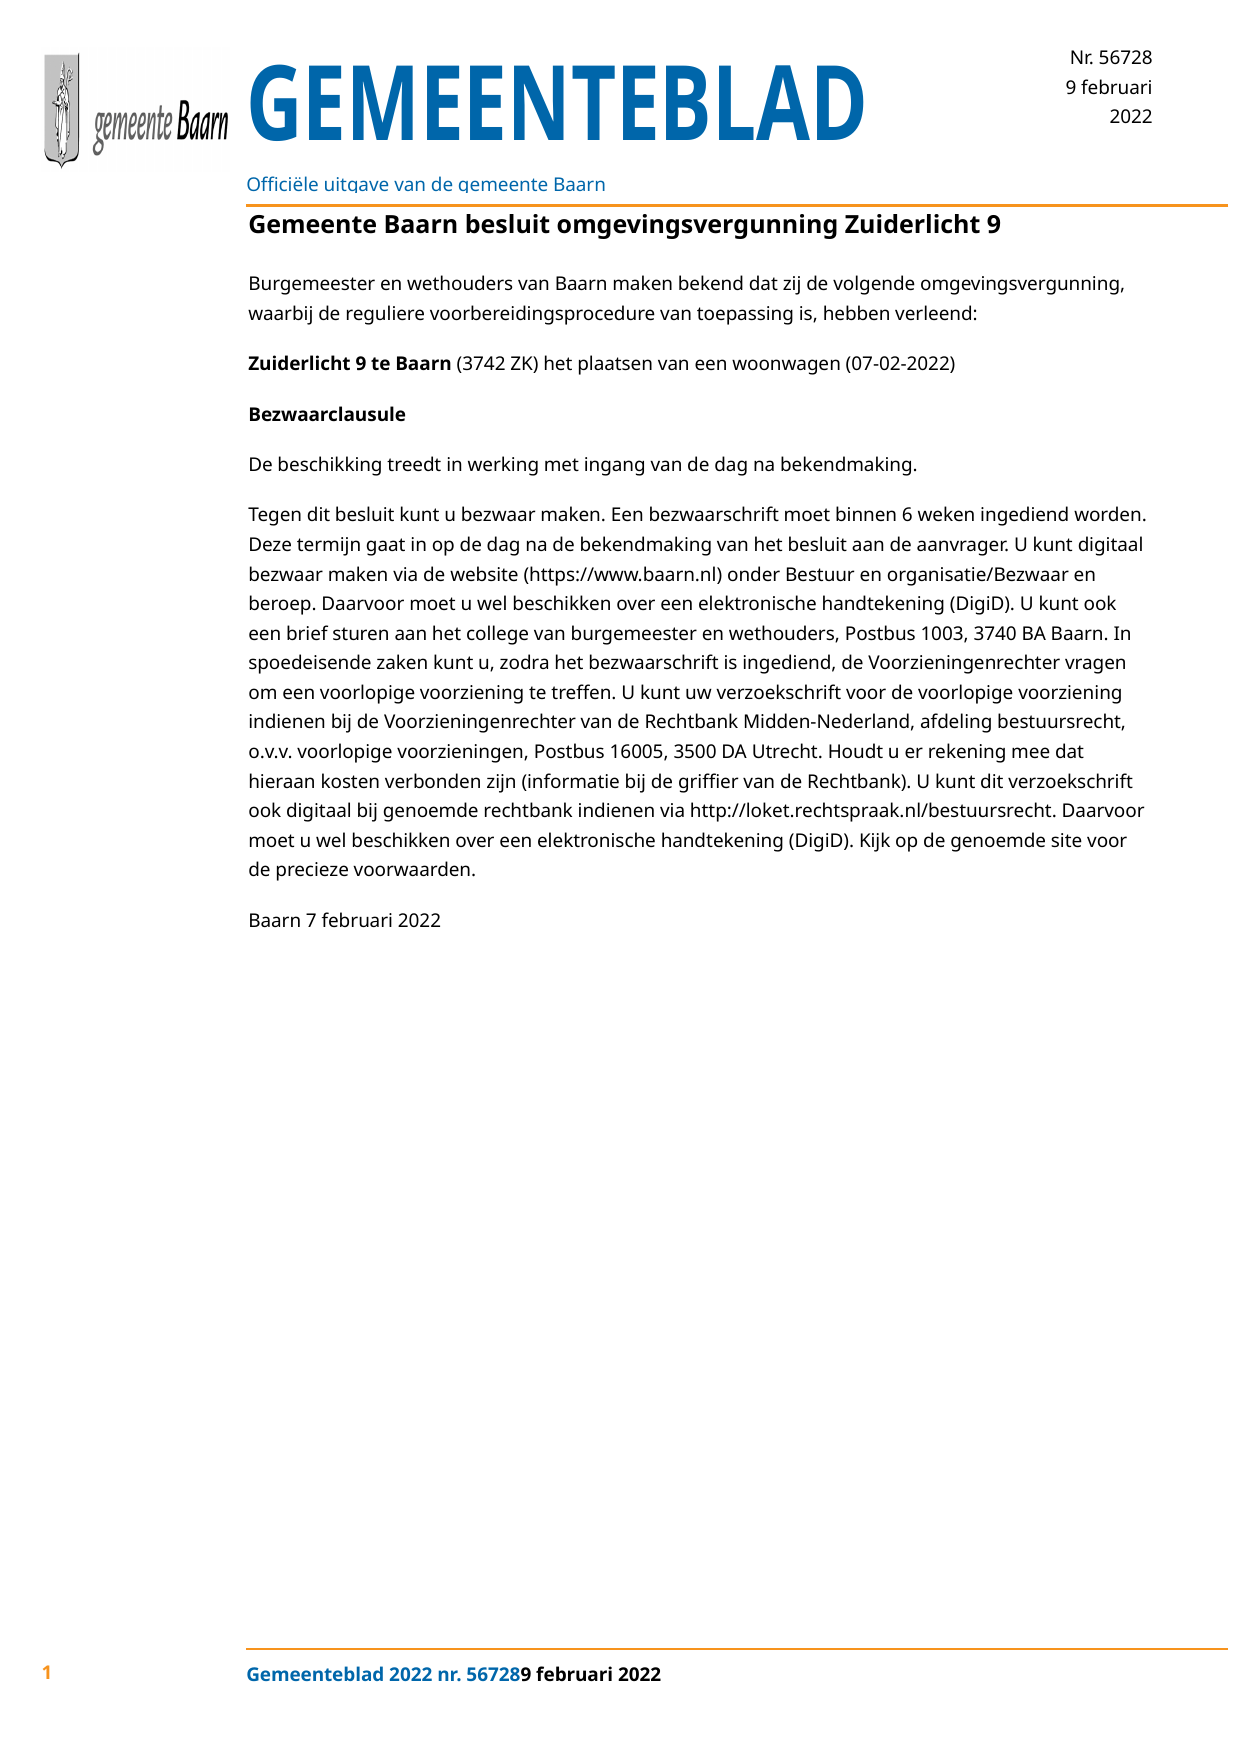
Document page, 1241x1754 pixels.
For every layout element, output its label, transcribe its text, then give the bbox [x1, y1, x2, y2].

text Burgemeester en wethouders van Baarn maken bekend dat zij de volgende omgevingsvergunning, waarbij de reguliere voorbereidingsprocedure van toepassing is, hebben verleend: [248, 270, 1152, 326]
text Bezwaarclausule [248, 401, 1152, 426]
text Zuiderlicht 9 te Baarn (3742 ZK) het plaatsen van een woonwagen (07-02-2022) [248, 350, 1152, 376]
picture [41, 47, 231, 172]
text Gemeente Baarn besluit omgevingsvergunning Zuiderlicht 9 [248, 207, 1152, 241]
text De beschikking treedt in werking met ingang van de dag na bekendmaking. [248, 451, 1152, 477]
text Tegen dit besluit kunt u bezwaar maken. Een bezwaarschrift moet binnen 6 weken ingediend worden. Deze termijn gaat in op de dag na de bekendmaking van het besluit aan de aanvrager. U kunt digitaal bezwaar maken via de website (https://www.baarn.nl) onder Bestuur en organisatie/Bezwaar en beroep. Daarvoor moet u wel beschikken over een elektronische handtekening (DigiD). U kunt ook een brief sturen aan het college van burgemeester en wethouders, Postbus 1003, 3740 BA Baarn. In spoedeisende zaken kunt u, zodra het bezwaarschrift is ingediend, de Voorzieningenrechter vragen om een voorlopige voorziening te treffen. U kunt uw verzoekschrift voor de voorlopige voorziening indienen bij de Voorzieningenrechter van de Rechtbank Midden-Nederland, afdeling bestuursrecht, o.v.v. voorlopige voorzieningen, Postbus 16005, 3500 DA Utrecht. Houdt u er rekening mee dat hieraan kosten verbonden zijn (informatie bij de griffier van de Rechtbank). U kunt dit verzoekschrift ook digitaal bij genoemde rechtbank indienen via http://loket.rechtspraak.nl/bestuursrecht. Daarvoor moet u wel beschikken over een elektronische handtekening (DigiD). Kijk op de genoemde site voor de precieze voorwaarden. [248, 502, 1152, 882]
text Baarn 7 februari 2022 [248, 907, 1152, 933]
